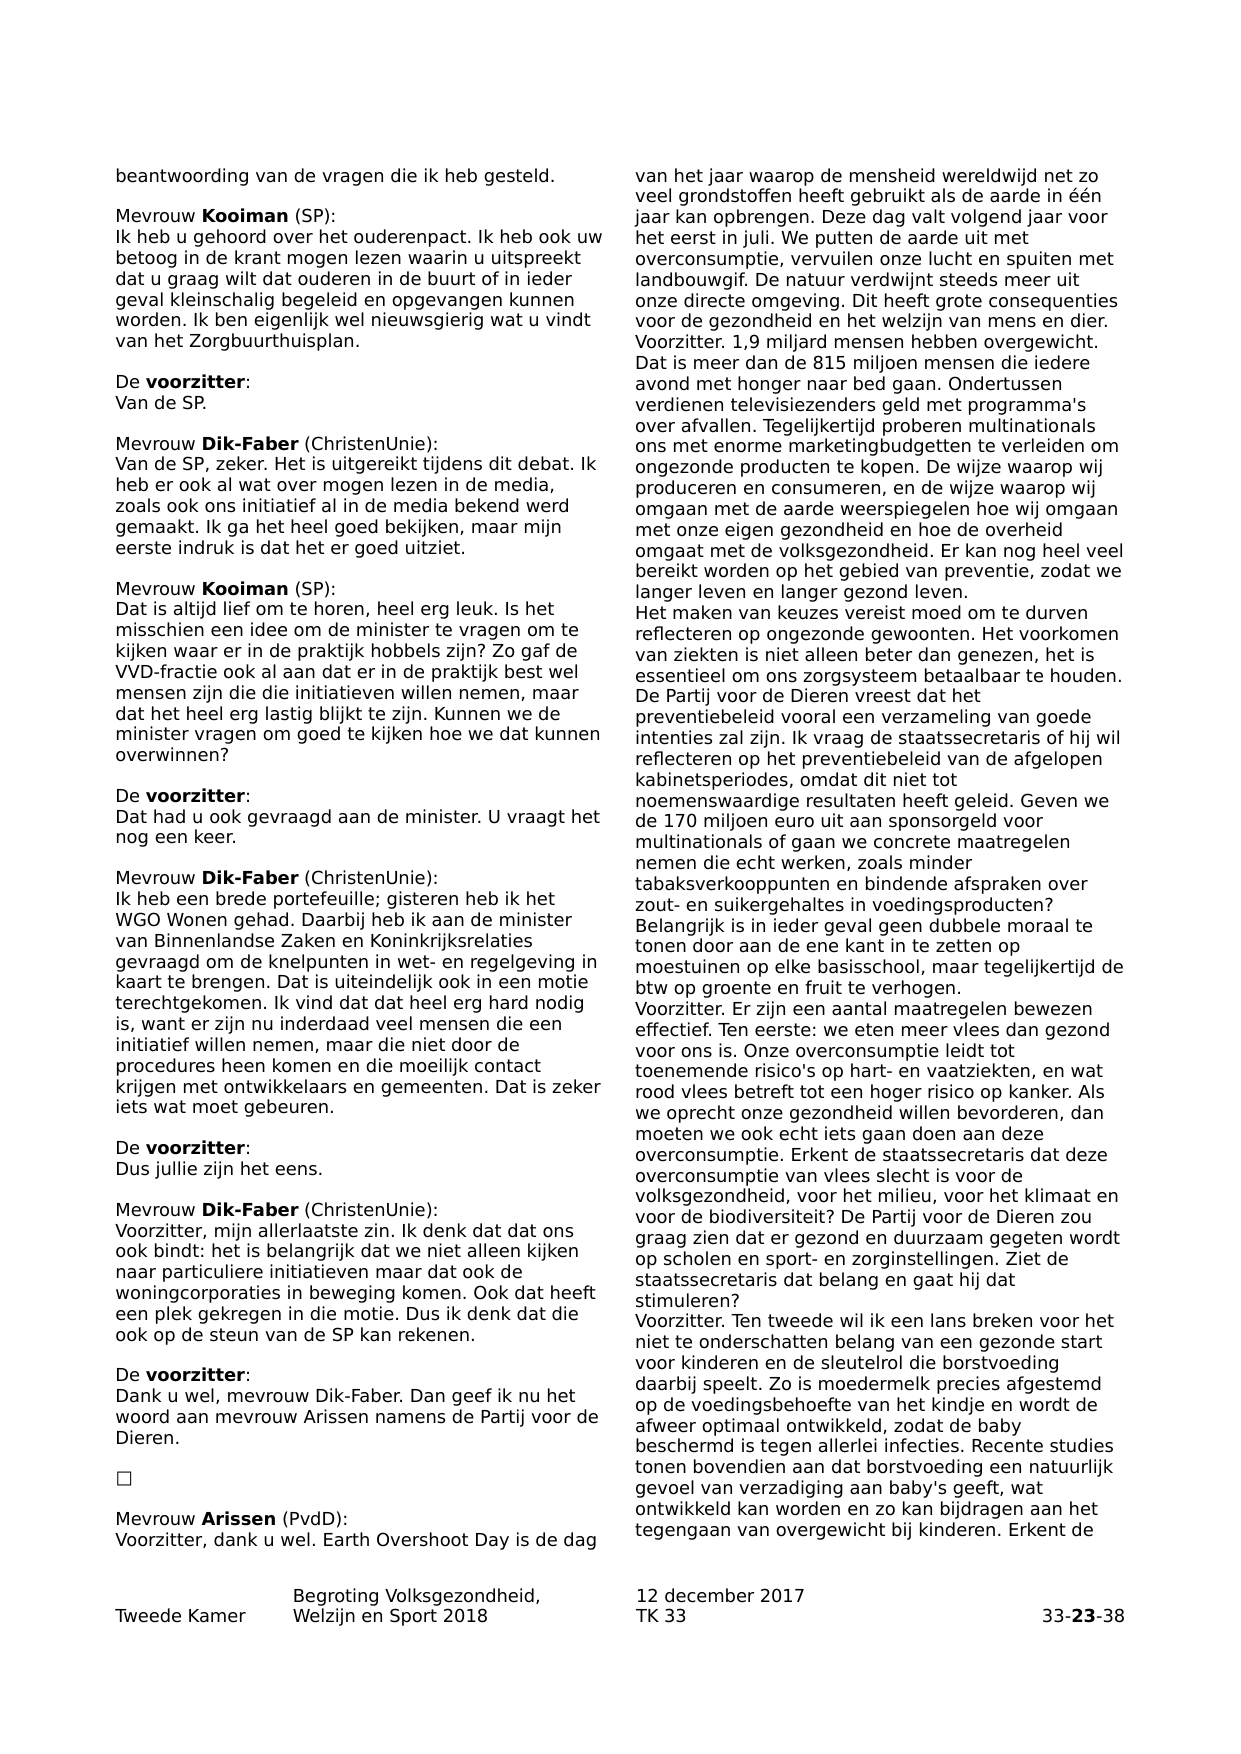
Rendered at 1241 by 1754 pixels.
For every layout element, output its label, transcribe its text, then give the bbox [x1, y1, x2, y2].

text Voorzitter, dank u wel. Earth Overshoot Day is de dag [115, 1530, 605, 1551]
text Dat had u ook gevraagd aan de minister. U vraagt het nog een keer. [115, 806, 605, 848]
text Voorzitter. Er zijn een aantal maatregelen bewezen effectief. Ten eerste: we eten meer vlees dan gezond voor ons is. Onze overconsumptie leidt tot toenemende risico's op hart- en vaatziekten, en wat rood vlees betreft tot een hoger risico op kanker. Als we oprecht onze gezondheid willen bevorderen, dan moeten we ook echt iets gaan doen aan deze overconsumptie. Erkent de staatssecretaris dat deze overconsumptie van vlees slecht is voor de volksgezondheid, voor het milieu, voor het klimaat en voor de biodiversiteit? De Partij voor de Dieren zou graag zien dat er gezond en duurzaam gegeten wordt op scholen en sport- en zorginstellingen. Ziet de staatssecretaris dat belang en gaat hij dat stimuleren? [635, 999, 1125, 1311]
text De voorzitter: [115, 372, 605, 393]
text Mevrouw Dik-Faber (ChristenUnie): [115, 433, 605, 454]
text Dat is altijd lief om te horen, heel erg leuk. Is het misschien een idee om de minister te vragen om te kijken waar er in de praktijk hobbels zijn? Zo gaf de VVD-fractie ook al aan dat er in de praktijk best wel mensen zijn die die initiatieven willen nemen, maar dat het heel erg lastig blijkt te zijn. Kunnen we de minister vragen om goed te kijken hoe we dat kunnen overwinnen? [115, 599, 605, 766]
text Van de SP. [115, 393, 605, 413]
text De voorzitter: [115, 1138, 605, 1159]
text ⬜ [115, 1468, 605, 1489]
text Mevrouw Dik-Faber (ChristenUnie): [115, 868, 605, 889]
text Dank u wel, mevrouw Dik-Faber. Dan geef ik nu het woord aan mevrouw Arissen namens de Partij voor de Dieren. [115, 1386, 605, 1448]
text Ik heb een brede portefeuille; gisteren heb ik het WGO Wonen gehad. Daarbij heb ik aan de minister van Binnenlandse Zaken en Koninkrijksrelaties gevraagd om de knelpunten in wet- en regelgeving in kaart te brengen. Dat is uiteindelijk ook in een motie terechtgekomen. Ik vind dat dat heel erg hard nodig is, want er zijn nu inderdaad veel mensen die een initiatief willen nemen, maar die niet door de procedures heen komen en die moeilijk contact krijgen met ontwikkelaars en gemeenten. Dat is zeker iets wat moet gebeuren. [115, 889, 605, 1118]
text beantwoording van de vragen die ik heb gesteld. [115, 165, 605, 186]
text De voorzitter: [115, 786, 605, 806]
text Mevrouw Kooiman (SP): [115, 206, 605, 227]
text Het maken van keuzes vereist moed om te durven reflecteren op ongezonde gewoonten. Het voorkomen van ziekten is niet alleen beter dan genezen, het is essentieel om ons zorgsysteem betaalbaar te houden. De Partij voor de Dieren vreest dat het preventiebeleid vooral een verzameling van goede intenties zal zijn. Ik vraag de staatssecretaris of hij wil reflecteren op het preventiebeleid van de afgelopen kabinetsperiodes, omdat dit niet tot noemenswaardige resultaten heeft geleid. Geven we de 170 miljoen euro uit aan sponsorgeld voor multinationals of gaan we concrete maatregelen nemen die echt werken, zoals minder tabaksverkooppunten en bindende afspraken over zout- en suikergehaltes in voedingsproducten? Belangrijk is in ieder geval geen dubbele moraal te tonen door aan de ene kant in te zetten op moestuinen op elke basisschool, maar tegelijkertijd de btw op groente en fruit te verhogen. [635, 603, 1125, 999]
text van het jaar waarop de mensheid wereldwijd net zo veel grondstoffen heeft gebruikt als de aarde in één jaar kan opbrengen. Deze dag valt volgend jaar voor het eerst in juli. We putten de aarde uit met overconsumptie, vervuilen onze lucht en spuiten met landbouwgif. De natuur verdwijnt steeds meer uit onze directe omgeving. Dit heeft grote consequenties voor de gezondheid en het welzijn van mens en dier. [635, 165, 1125, 332]
text Mevrouw Dik-Faber (ChristenUnie): [115, 1199, 605, 1220]
text Van de SP, zeker. Het is uitgereikt tijdens dit debat. Ik heb er ook al wat over mogen lezen in de media, zoals ook ons initiatief al in de media bekend werd gemaakt. Ik ga het heel goed bekijken, maar mijn eerste indruk is dat het er goed uitziet. [115, 454, 605, 558]
text Mevrouw Kooiman (SP): [115, 578, 605, 599]
text De voorzitter: [115, 1365, 605, 1386]
text Dus jullie zijn het eens. [115, 1159, 605, 1179]
text Voorzitter. 1,9 miljard mensen hebben overgewicht. Dat is meer dan de 815 miljoen mensen die iedere avond met honger naar bed gaan. Ondertussen verdienen televisiezenders geld met programma's over afvallen. Tegelijkertijd proberen multinationals ons met enorme marketingbudgetten te verleiden om ongezonde producten te kopen. De wijze waarop wij produceren en consumeren, en de wijze waarop wij omgaan met de aarde weerspiegelen hoe wij omgaan met onze eigen gezondheid en hoe de overheid omgaat met de volksgezondheid. Er kan nog heel veel bereikt worden op het gebied van preventie, zodat we langer leven en langer gezond leven. [635, 332, 1125, 603]
text Voorzitter, mijn allerlaatste zin. Ik denk dat dat ons ook bindt: het is belangrijk dat we niet alleen kijken naar particuliere initiatieven maar dat ook de woningcorporaties in beweging komen. Ook dat heeft een plek gekregen in die motie. Dus ik denk dat die ook op de steun van de SP kan rekenen. [115, 1220, 605, 1345]
text Voorzitter. Ten tweede wil ik een lans breken voor het niet te onderschatten belang van een gezonde start voor kinderen en de sleutelrol die borstvoeding daarbij speelt. Zo is moedermelk precies afgestemd op de voedingsbehoefte van het kindje en wordt de afweer optimaal ontwikkeld, zodat de baby beschermd is tegen allerlei infecties. Recente studies tonen bovendien aan dat borstvoeding een natuurlijk gevoel van verzadiging aan baby's geeft, wat ontwikkeld kan worden en zo kan bijdragen aan het tegengaan van overgewicht bij kinderen. Erkent de [635, 1311, 1125, 1540]
text Ik heb u gehoord over het ouderenpact. Ik heb ook uw betoog in de krant mogen lezen waarin u uitspreekt dat u graag wilt dat ouderen in de buurt of in ieder geval kleinschalig begeleid en opgevangen kunnen worden. Ik ben eigenlijk wel nieuwsgierig wat u vindt van het Zorgbuurthuisplan. [115, 227, 605, 352]
text Mevrouw Arissen (PvdD): [115, 1509, 605, 1530]
